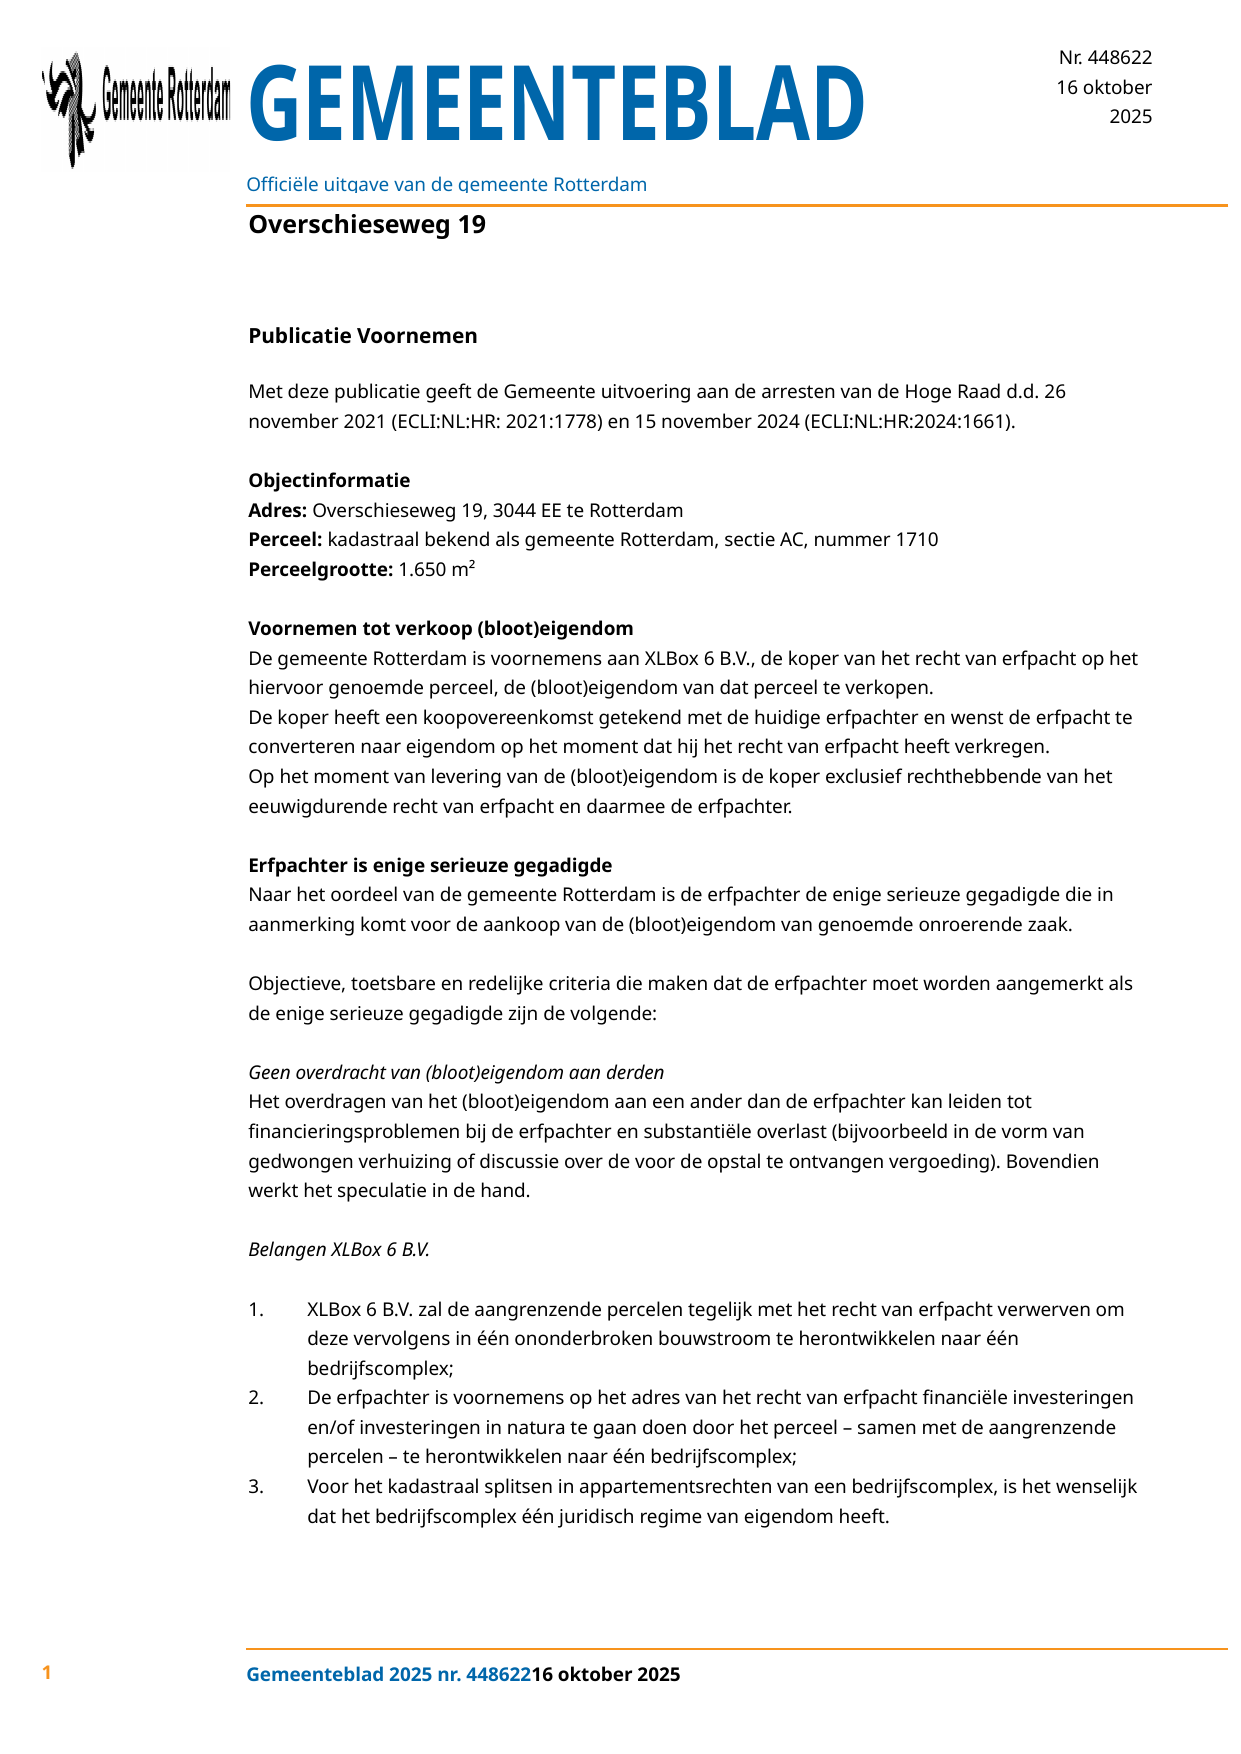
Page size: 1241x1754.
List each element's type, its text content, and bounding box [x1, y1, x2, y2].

list XLBox 6 B.V. zal de aangrenzende percelen tegelijk met het recht van erfpacht verwerven om deze vervolgens in één ononderbroken bouwstroom te herontwikkelen naar één bedrijfscomplex; [248, 1296, 1152, 1381]
text Adres: Overschieseweg 19, 3044 EE te Rotterdam [248, 497, 1152, 523]
text Naar het oordeel van de gemeente Rotterdam is de erfpachter de enige serieuze gegadigde die in aanmerking komt voor de aankoop van de (bloot)eigendom van genoemde onroerende zaak. [248, 882, 1152, 937]
text Op het moment van levering van de (bloot)eigendom is de koper exclusief rechthebbende van het eeuwigdurende recht van erfpacht en daarmee de erfpachter. [248, 763, 1152, 819]
text Objectieve, toetsbare en redelijke criteria die maken dat de erfpachter moet worden aangemerkt als de enige serieuze gegadigde zijn de volgende: [248, 970, 1152, 1026]
text Het overdragen van het (bloot)eigendom aan een ander dan de erfpachter kan leiden tot financieringsproblemen bij de erfpachter en substantiële overlast (bijvoorbeeld in de vorm van gedwongen verhuizing of discussie over de voor de opstal te ontvangen vergoeding). Bovendien werkt het speculatie in de hand. [248, 1089, 1152, 1203]
text Geen overdracht van (bloot)eigendom aan derden [248, 1059, 1152, 1085]
text Perceel: kadastraal bekend als gemeente Rotterdam, sectie AC, nummer 1710 [248, 527, 1152, 552]
text Publicatie Voornemen [248, 321, 1152, 349]
text Voornemen tot verkoop (bloot)eigendom [248, 615, 1152, 641]
list Voor het kadastraal splitsen in appartementsrechten van een bedrijfscomplex, is het wenselijk dat het bedrijfscomplex één juridisch regime van eigendom heeft. [248, 1473, 1152, 1529]
text De gemeente Rotterdam is voornemens aan XLBox 6 B.V., de koper van het recht van erfpacht op het hiervoor genoemde perceel, de (bloot)eigendom van dat perceel te verkopen. [248, 645, 1152, 700]
text Perceelgrootte: 1.650 m² [248, 556, 1152, 582]
text Met deze publicatie geeft de Gemeente uitvoering aan de arresten van de Hoge Raad d.d. 26 november 2021 (ECLI:NL:HR: 2021:1778) en 15 november 2024 (ECLI:NL:HR:2024:1661). [248, 379, 1152, 434]
text Erfpachter is enige serieuze gegadigde [248, 852, 1152, 878]
text Belangen XLBox 6 B.V. [248, 1237, 1152, 1262]
text Overschieseweg 19 [248, 207, 1152, 241]
text De koper heeft een koopovereenkomst getekend met de huidige erfpachter en wenst de erfpacht te converteren naar eigendom op het moment dat hij het recht van erfpacht heeft verkregen. [248, 704, 1152, 759]
text Objectinformatie [248, 467, 1152, 493]
list De erfpachter is voornemens op het adres van het recht van erfpacht financiële investeringen en/of investeringen in natura te gaan doen door het perceel – samen met de aangrenzende percelen – te herontwikkelen naar één bedrijfscomplex; [248, 1384, 1152, 1469]
picture [41, 47, 231, 172]
